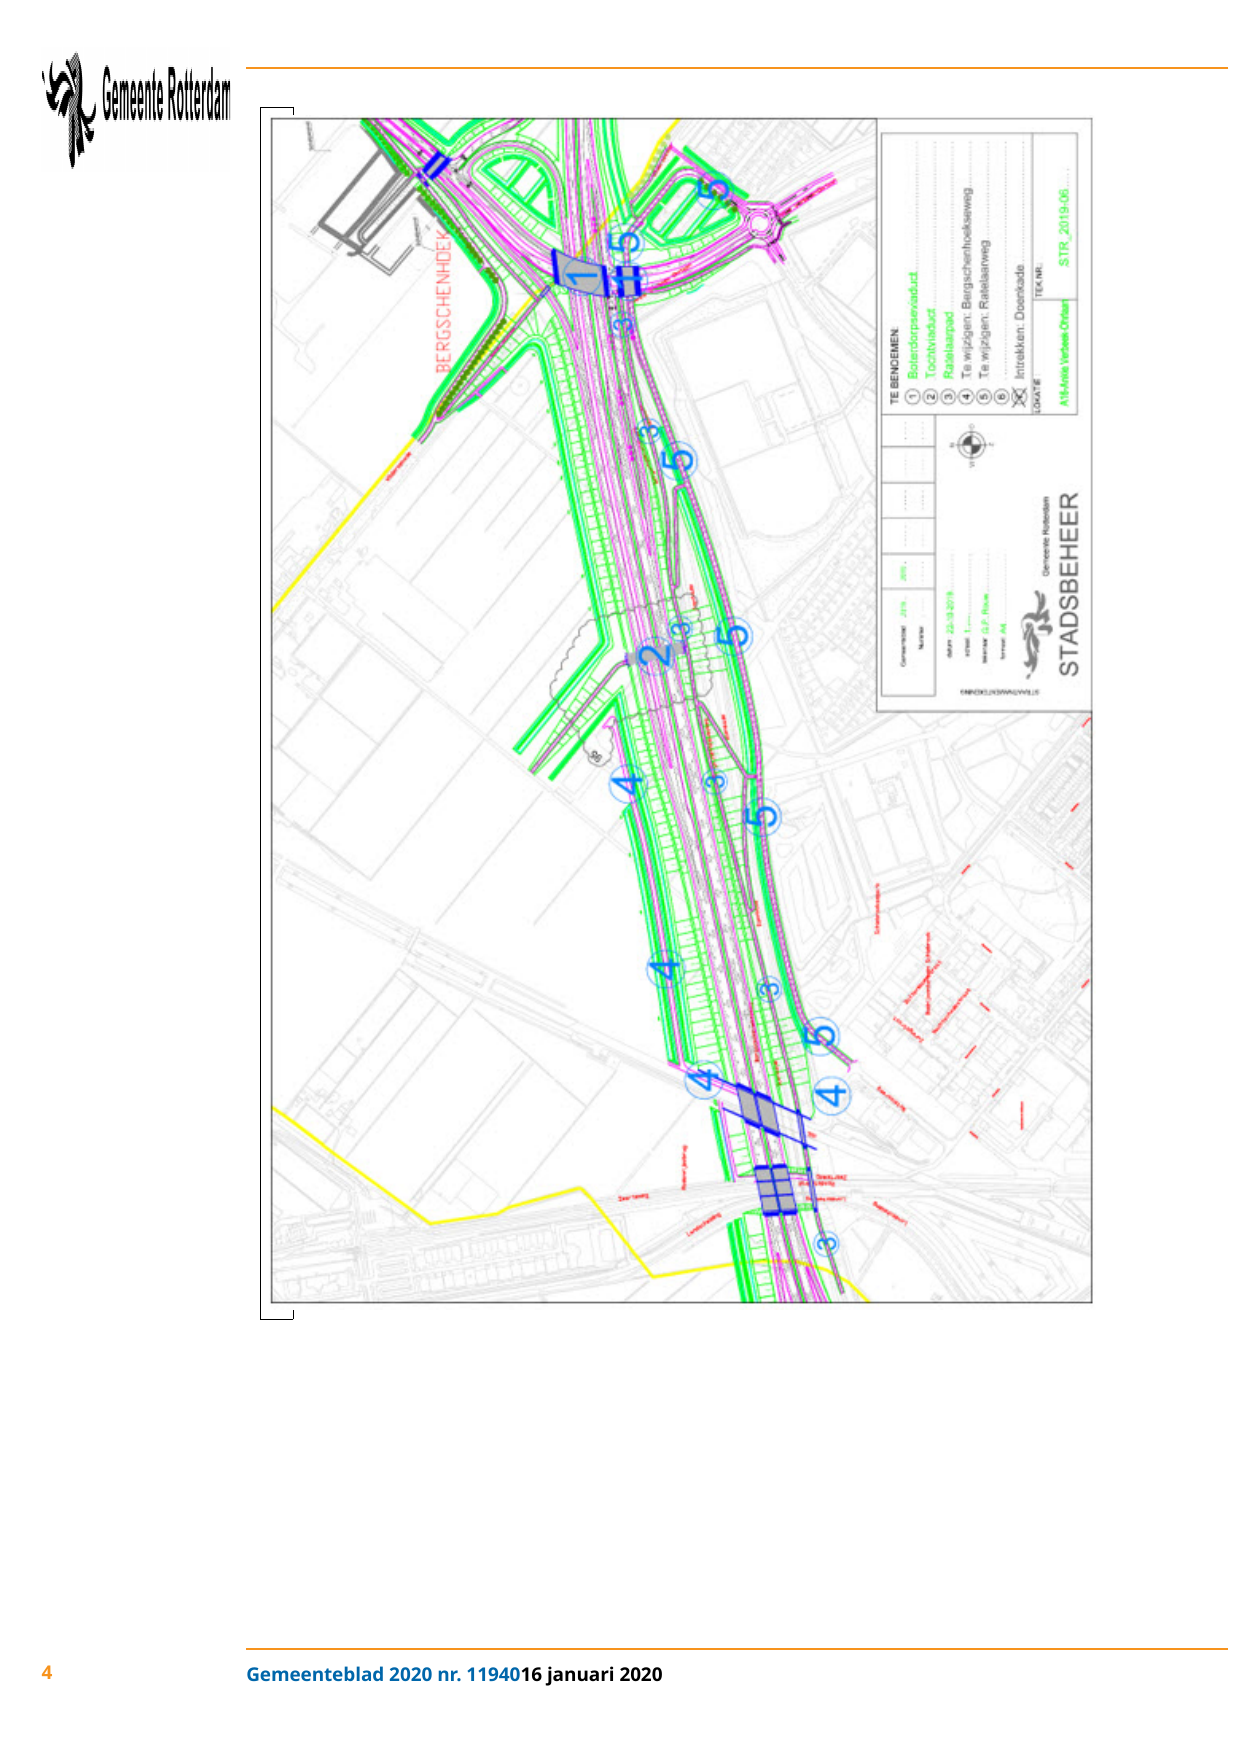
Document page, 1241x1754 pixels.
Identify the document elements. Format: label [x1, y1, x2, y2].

picture [268, 115, 1096, 1310]
picture [41, 47, 231, 172]
